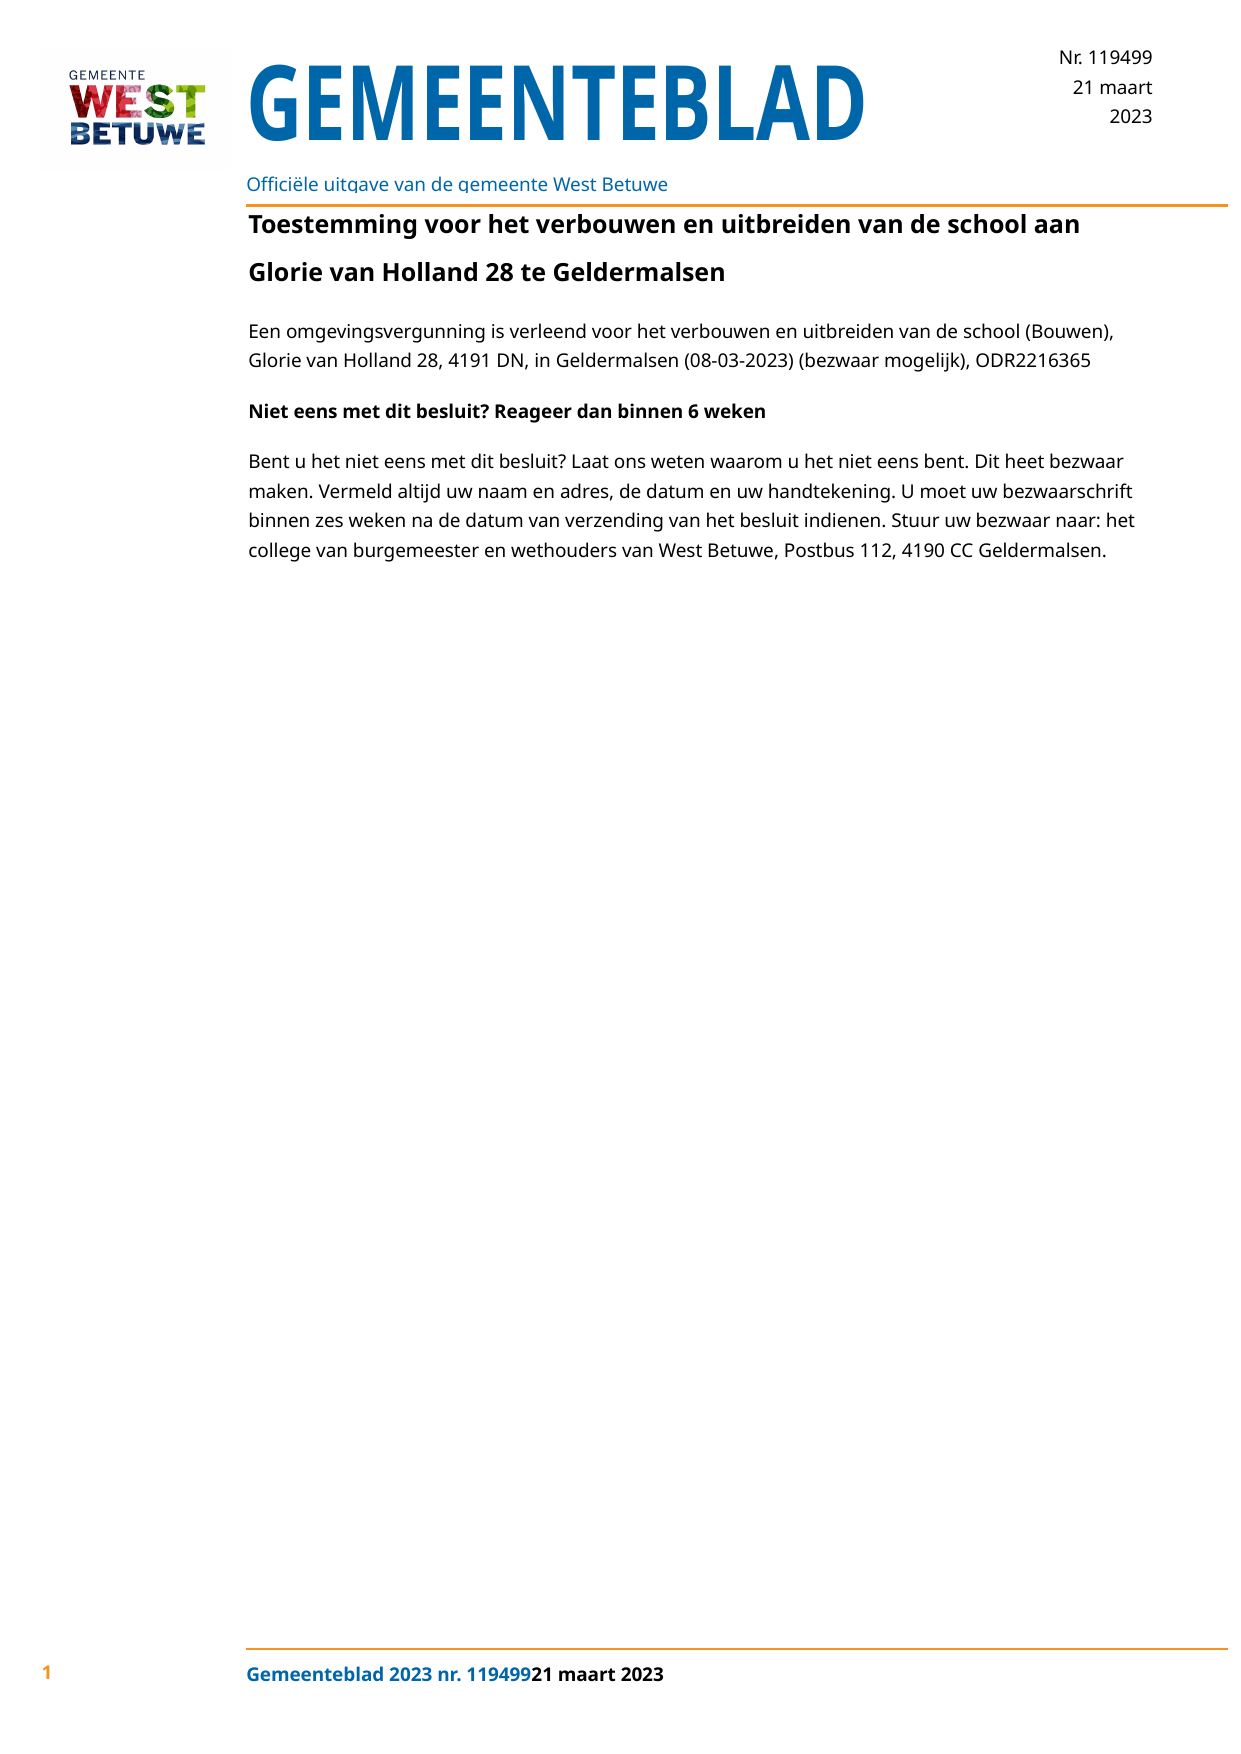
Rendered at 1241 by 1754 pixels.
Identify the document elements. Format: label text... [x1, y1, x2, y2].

text Toestemming voor het verbouwen en uitbreiden van de school aan Glorie van Holland 28 te Geldermalsen [248, 207, 1152, 288]
text Bent u het niet eens met dit besluit? Laat ons weten waarom u het niet eens bent. Dit heet bezwaar maken. Vermeld altijd uw naam en adres, de datum en uw handtekening. U moet uw bezwaarschrift binnen zes weken na de datum van verzending van het besluit indienen. Stuur uw bezwaar naar: het college van burgemeester en wethouders van West Betuwe, Postbus 112, 4190 CC Geldermalsen. [248, 448, 1152, 563]
text Niet eens met dit besluit? Reageer dan binnen 6 weken [248, 398, 1152, 424]
text Een omgevingsvergunning is verleend voor het verbouwen en uitbreiden van de school (Bouwen), Glorie van Holland 28, 4191 DN, in Geldermalsen (08-03-2023) (bezwaar mogelijk), ODR2216365 [248, 318, 1152, 373]
picture [41, 47, 231, 172]
